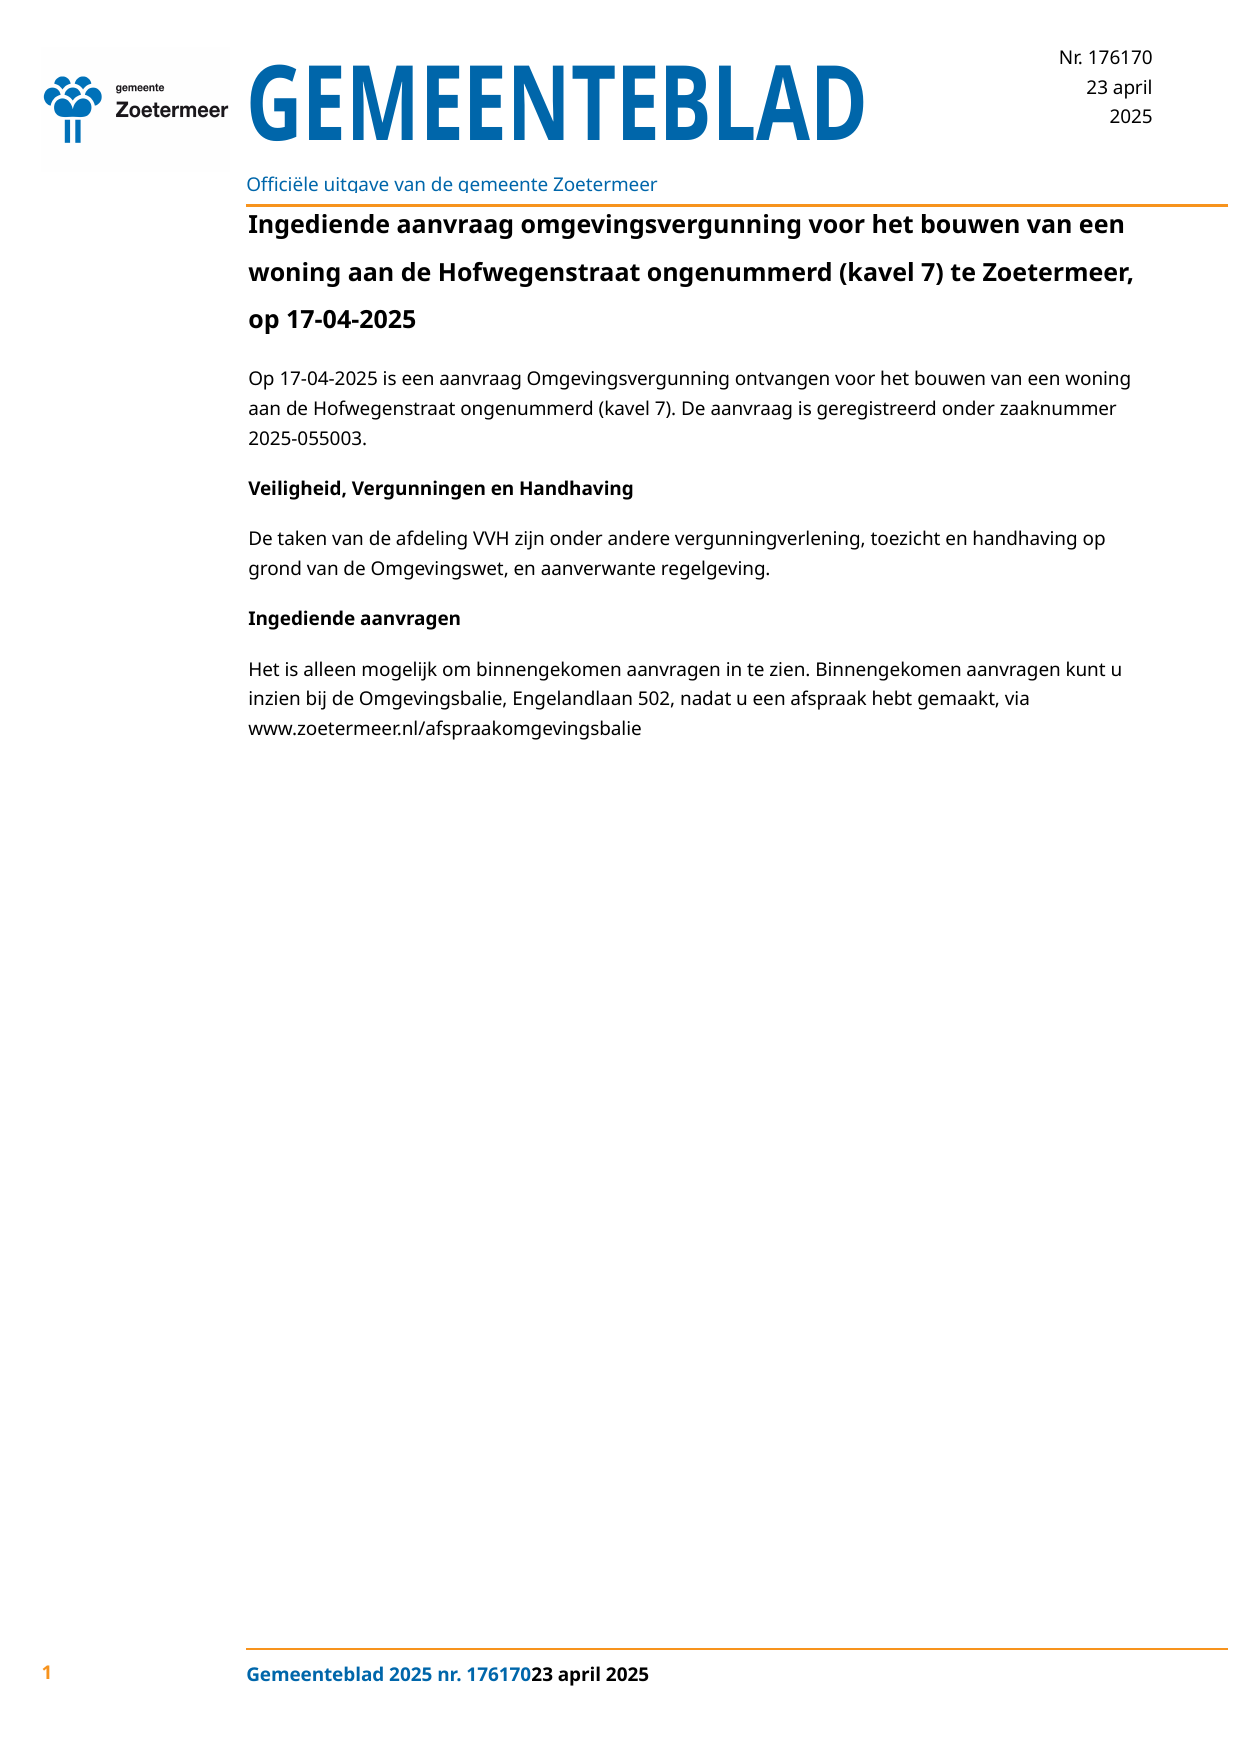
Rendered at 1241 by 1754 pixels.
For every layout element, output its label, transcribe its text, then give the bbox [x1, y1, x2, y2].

picture [41, 47, 231, 172]
text De taken van de afdeling VVH zijn onder andere vergunningverlening, toezicht en handhaving op grond van de Omgevingswet, en aanverwante regelgeving. [248, 526, 1152, 581]
text Het is alleen mogelijk om binnengekomen aanvragen in te zien. Binnengekomen aanvragen kunt u inzien bij de Omgevingsbalie, Engelandlaan 502, nadat u een afspraak hebt gemaakt, via www.zoetermeer.nl/afspraakomgevingsbalie [248, 656, 1152, 741]
text Veiligheid, Vergunningen en Handhaving [248, 475, 1152, 501]
text Ingediende aanvragen [248, 606, 1152, 631]
text Op 17-04-2025 is een aanvraag Omgevingsvergunning ontvangen voor het bouwen van een woning aan de Hofwegenstraat ongenummerd (kavel 7). De aanvraag is geregistreerd onder zaaknummer 2025-055003. [248, 366, 1152, 450]
text Ingediende aanvraag omgevingsvergunning voor het bouwen van een woning aan de Hofwegenstraat ongenummerd (kavel 7) te Zoetermeer, op 17-04-2025 [248, 207, 1152, 336]
